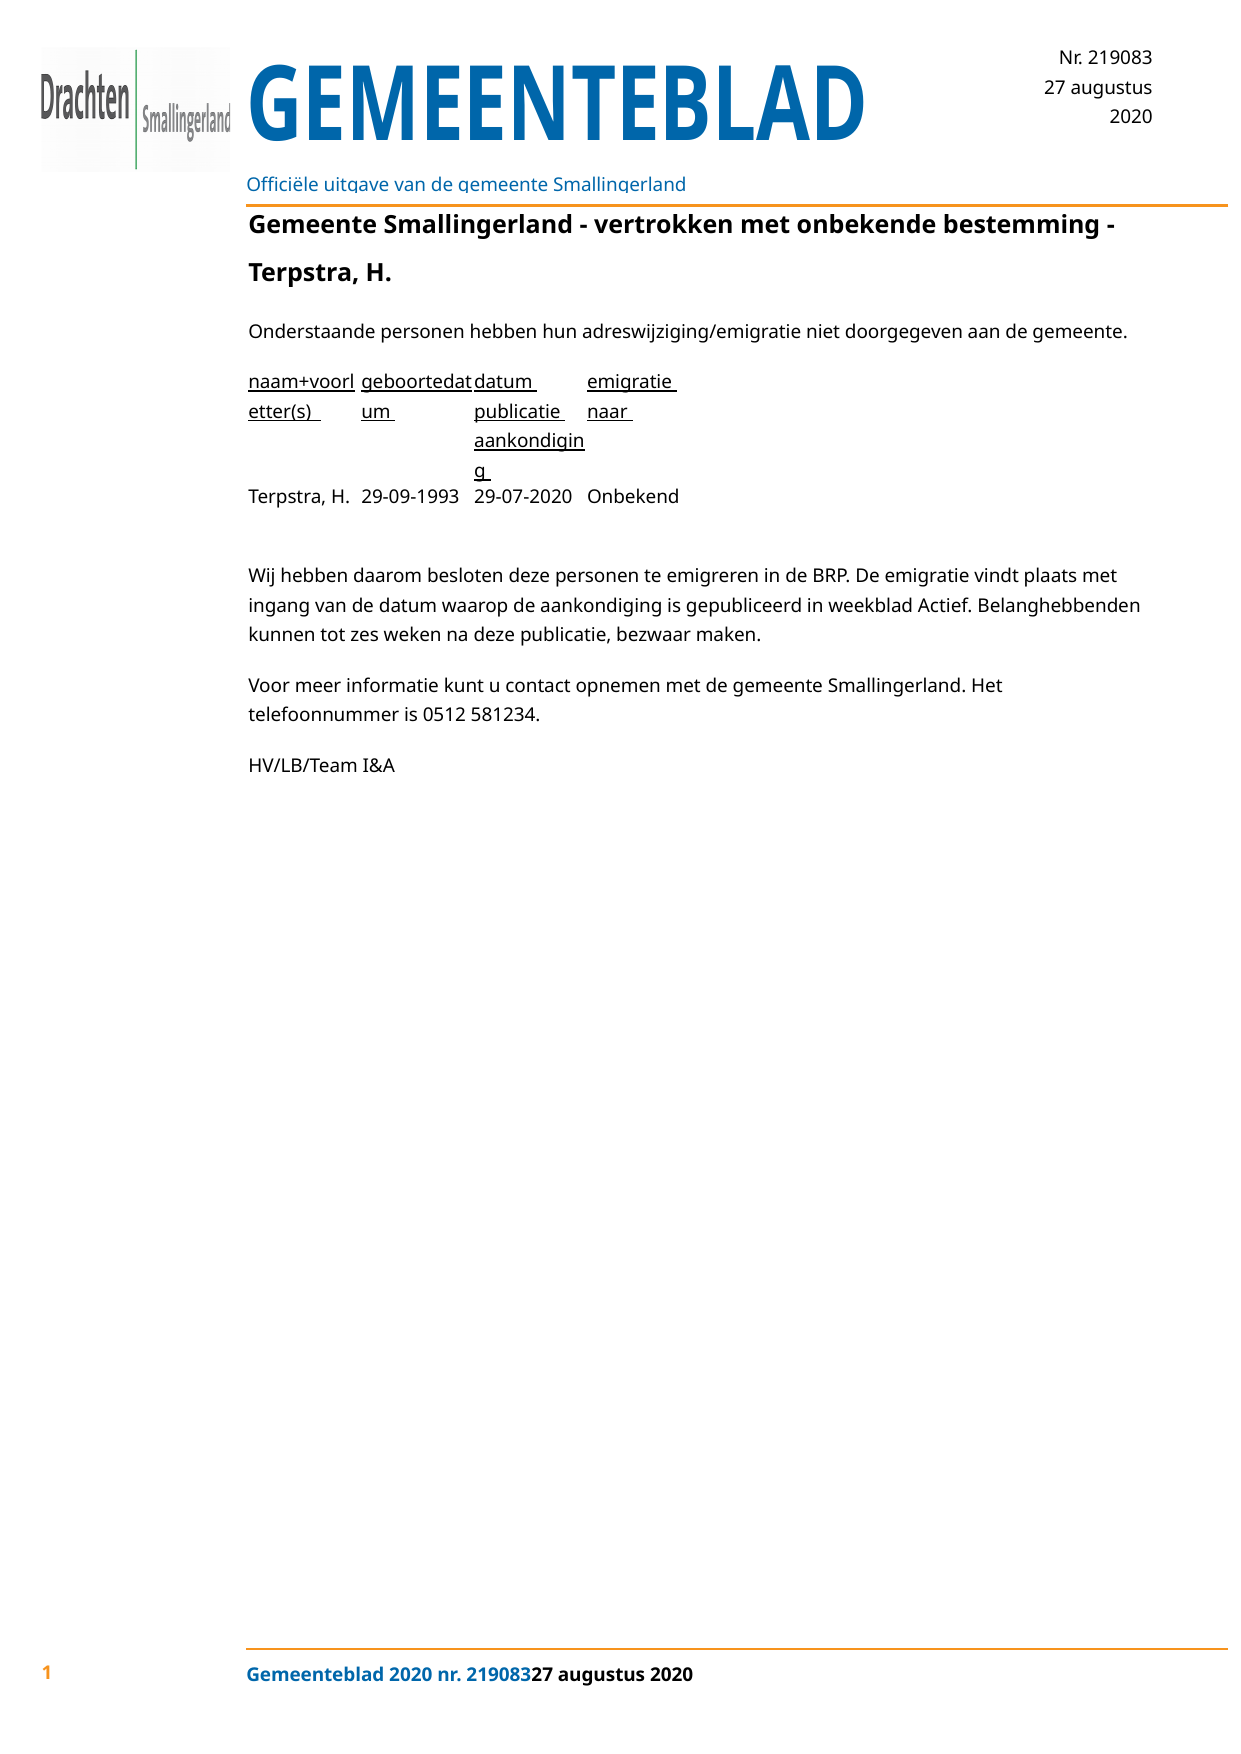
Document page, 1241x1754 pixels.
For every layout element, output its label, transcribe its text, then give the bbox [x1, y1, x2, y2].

table_cell Terpstra, H. [248, 483, 361, 509]
text Onderstaande personen hebben hun adreswijziging/emigratie niet doorgegeven aan de gemeente. [248, 318, 1152, 344]
table_header geboortedatum [361, 369, 474, 483]
table_header naam+voorletter(s) [248, 369, 361, 483]
text Wij hebben daarom besloten deze personen te emigreren in de BRP. De emigratie vindt plaats met ingang van de datum waarop de aankondiging is gepubliceerd in weekblad Actief. Belanghebbenden kunnen tot zes weken na deze publicatie, bezwaar maken. [248, 562, 1152, 647]
table_header emigratie naar [587, 369, 700, 483]
table_header datum publicatie aankondiging [474, 369, 587, 483]
text Gemeente Smallingerland - vertrokken met onbekende bestemming - Terpstra, H. [248, 207, 1152, 288]
table_cell 29-09-1993 [361, 483, 474, 509]
table_cell 29-07-2020 [474, 483, 587, 509]
text Voor meer informatie kunt u contact opnemen met de gemeente Smallingerland. Het telefoonnummer is 0512 581234. [248, 672, 1152, 727]
text HV/LB/Team I&A [248, 752, 1152, 778]
table_cell Onbekend [587, 483, 700, 509]
picture [41, 47, 231, 172]
